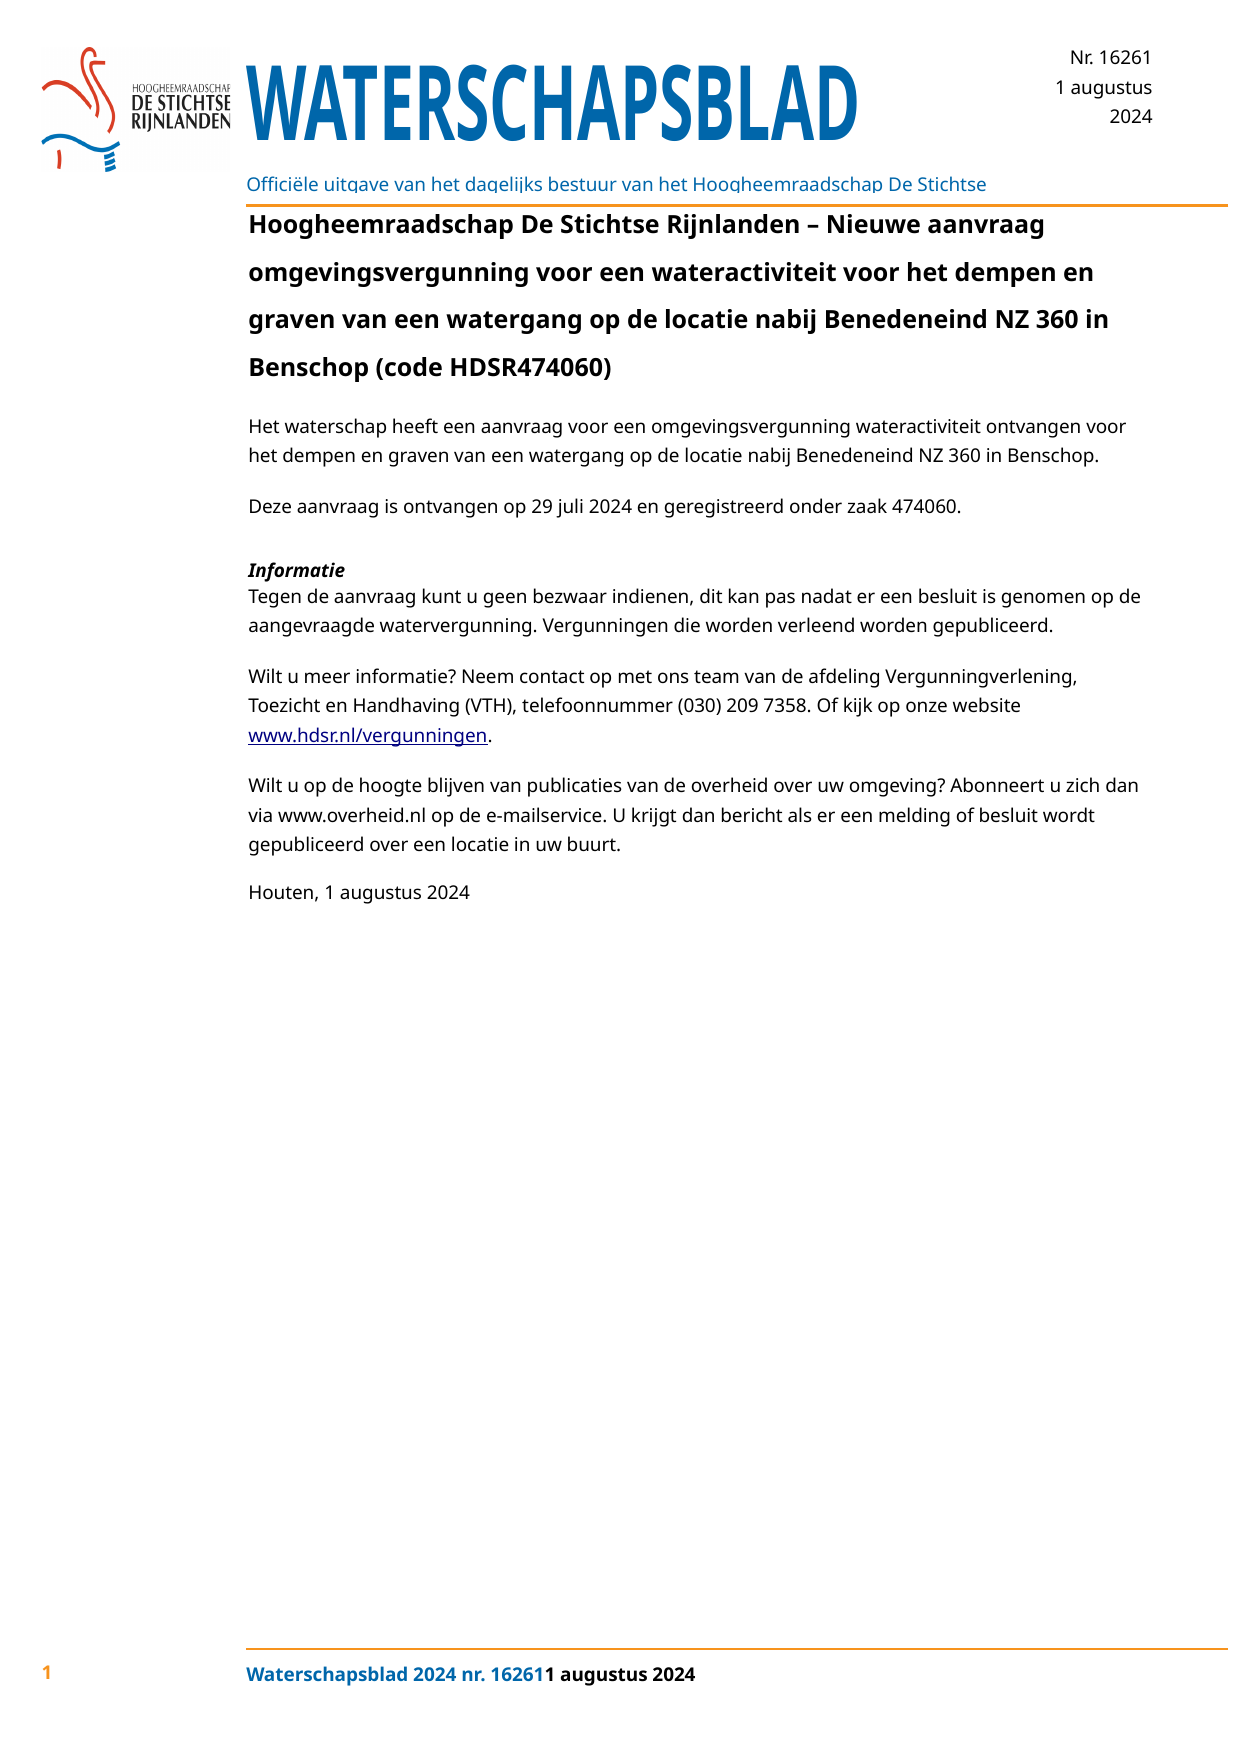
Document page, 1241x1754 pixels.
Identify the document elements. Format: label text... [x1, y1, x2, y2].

text Het waterschap heeft een aanvraag voor een omgevingsvergunning wateractiviteit ontvangen voor het dempen en graven van een watergang op de locatie nabij Benedeneind NZ 360 in Benschop. [248, 413, 1152, 468]
text Wilt u op de hoogte blijven van publicaties van de overheid over uw omgeving? Abonneert u zich dan via www.overheid.nl op de e-mailservice. U krijgt dan bericht als er een melding of besluit wordt gepubliceerd over een locatie in uw buurt. [248, 772, 1152, 857]
text Houten, 1 augustus 2024 [248, 879, 1152, 905]
text Tegen de aanvraag kunt u geen bezwaar indienen, dit kan pas nadat er een besluit is genomen op de aangevraagde watervergunning. Vergunningen die worden verleend worden gepubliceerd. [248, 583, 1152, 638]
picture [41, 47, 231, 172]
text Informatie [248, 557, 1152, 583]
text Hoogheemraadschap De Stichtse Rijnlanden – Nieuwe aanvraag omgevingsvergunning voor een wateractiviteit voor het dempen en graven van een watergang op de locatie nabij Benedeneind NZ 360 in Benschop (code HDSR474060) [248, 207, 1152, 384]
text Wilt u meer informatie? Neem contact op met ons team van de afdeling Vergunningverlening, Toezicht en Handhaving (VTH), telefoonnummer (030) 209 7358. Of kijk op onze website www.hdsr.nl/vergunningen. [248, 663, 1152, 748]
text Deze aanvraag is ontvangen op 29 juli 2024 en geregistreerd onder zaak 474060. [248, 493, 1152, 519]
